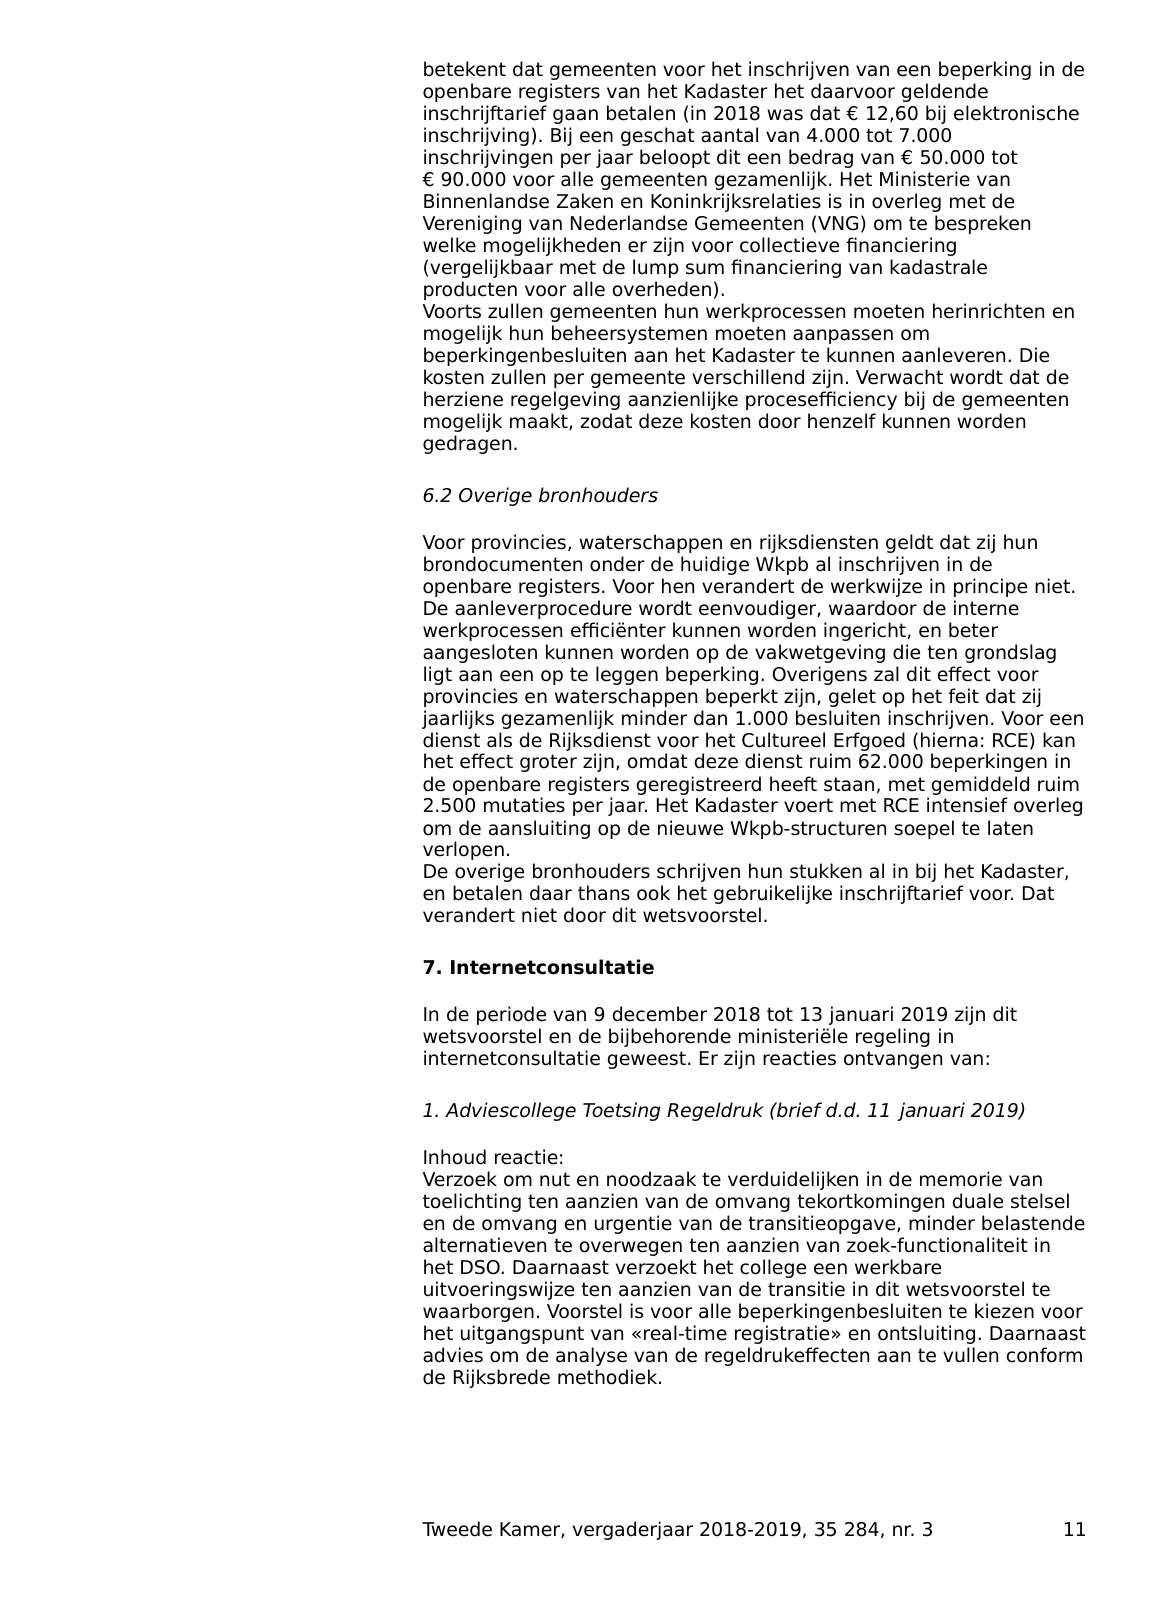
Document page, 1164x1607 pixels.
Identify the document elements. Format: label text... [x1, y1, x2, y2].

text Inhoud reactie: [422, 1147, 1087, 1169]
text Voor provincies, waterschappen en rijksdiensten geldt dat zij hun brondocumenten onder de huidige Wkpb al inschrijven in de openbare registers. Voor hen verandert de werkwijze in principe niet. De aanleverprocedure wordt eenvoudiger, waardoor de interne werkprocessen efficiënter kunnen worden ingericht, en beter aangesloten kunnen worden op de vakwetgeving die ten grondslag ligt aan een op te leggen beperking. Overigens zal dit effect voor provincies en waterschappen beperkt zijn, gelet op het feit dat zij jaarlijks gezamenlijk minder dan 1.000 besluiten inschrijven. Voor een dienst als de Rijksdienst voor het Cultureel Erfgoed (hierna: RCE) kan het effect groter zijn, omdat deze dienst ruim 62.000 beperkingen in de openbare registers geregistreerd heeft staan, met gemiddeld ruim 2.500 mutaties per jaar. Het Kadaster voert met RCE intensief overleg om de aansluiting op de nieuwe Wkpb-structuren soepel te laten verlopen. [422, 532, 1087, 861]
text In de periode van 9 december 2018 tot 13 januari 2019 zijn dit wetsvoorstel en de bijbehorende ministeriële regeling in internetconsultatie geweest. Er zijn reacties ontvangen van: [422, 1004, 1087, 1070]
text De overige bronhouders schrijven hun stukken al in bij het Kadaster, en betalen daar thans ook het gebruikelijke inschrijftarief voor. Dat verandert niet door dit wetsvoorstel. [422, 861, 1087, 927]
text Verzoek om nut en noodzaak te verduidelijken in de memorie van toelichting ten aanzien van de omvang tekortkomingen duale stelsel en de omvang en urgentie van de transitieopgave, minder belastende alternatieven te overwegen ten aanzien van zoek-functionaliteit in het DSO. Daarnaast verzoekt het college een werkbare uitvoeringswijze ten aanzien van de transitie in dit wetsvoorstel te waarborgen. Voorstel is voor alle beperkingenbesluiten te kiezen voor het uitgangspunt van «real-time registratie» en ontsluiting. Daarnaast advies om de analyse van de regeldrukeffecten aan te vullen conform de Rijksbrede methodiek. [422, 1169, 1087, 1389]
subtitle 7. Internetconsultatie [422, 957, 1087, 979]
subtitle 6.2 Overige bronhouders [422, 485, 1087, 507]
text betekent dat gemeenten voor het inschrijven van een beperking in de openbare registers van het Kadaster het daarvoor geldende inschrijftarief gaan betalen (in 2018 was dat € 12,60 bij elektronische inschrijving). Bij een geschat aantal van 4.000 tot 7.000 inschrijvingen per jaar beloopt dit een bedrag van € 50.000 tot € 90.000 voor alle gemeenten gezamenlijk. Het Ministerie van Binnenlandse Zaken en Koninkrijksrelaties is in overleg met de Vereniging van Nederlandse Gemeenten (VNG) om te bespreken welke mogelijkheden er zijn voor collectieve financiering (vergelijkbaar met de lump sum financiering van kadastrale producten voor alle overheden). [422, 59, 1087, 301]
subtitle 1. Adviescollege Toetsing Regeldruk (brief d.d. 11 januari 2019) [422, 1100, 1087, 1122]
text Voorts zullen gemeenten hun werkprocessen moeten herinrichten en mogelijk hun beheersystemen moeten aanpassen om beperkingenbesluiten aan het Kadaster te kunnen aanleveren. Die kosten zullen per gemeente verschillend zijn. Verwacht wordt dat de herziene regelgeving aanzienlijke procesefficiency bij de gemeenten mogelijk maakt, zodat deze kosten door henzelf kunnen worden gedragen. [422, 301, 1087, 455]
